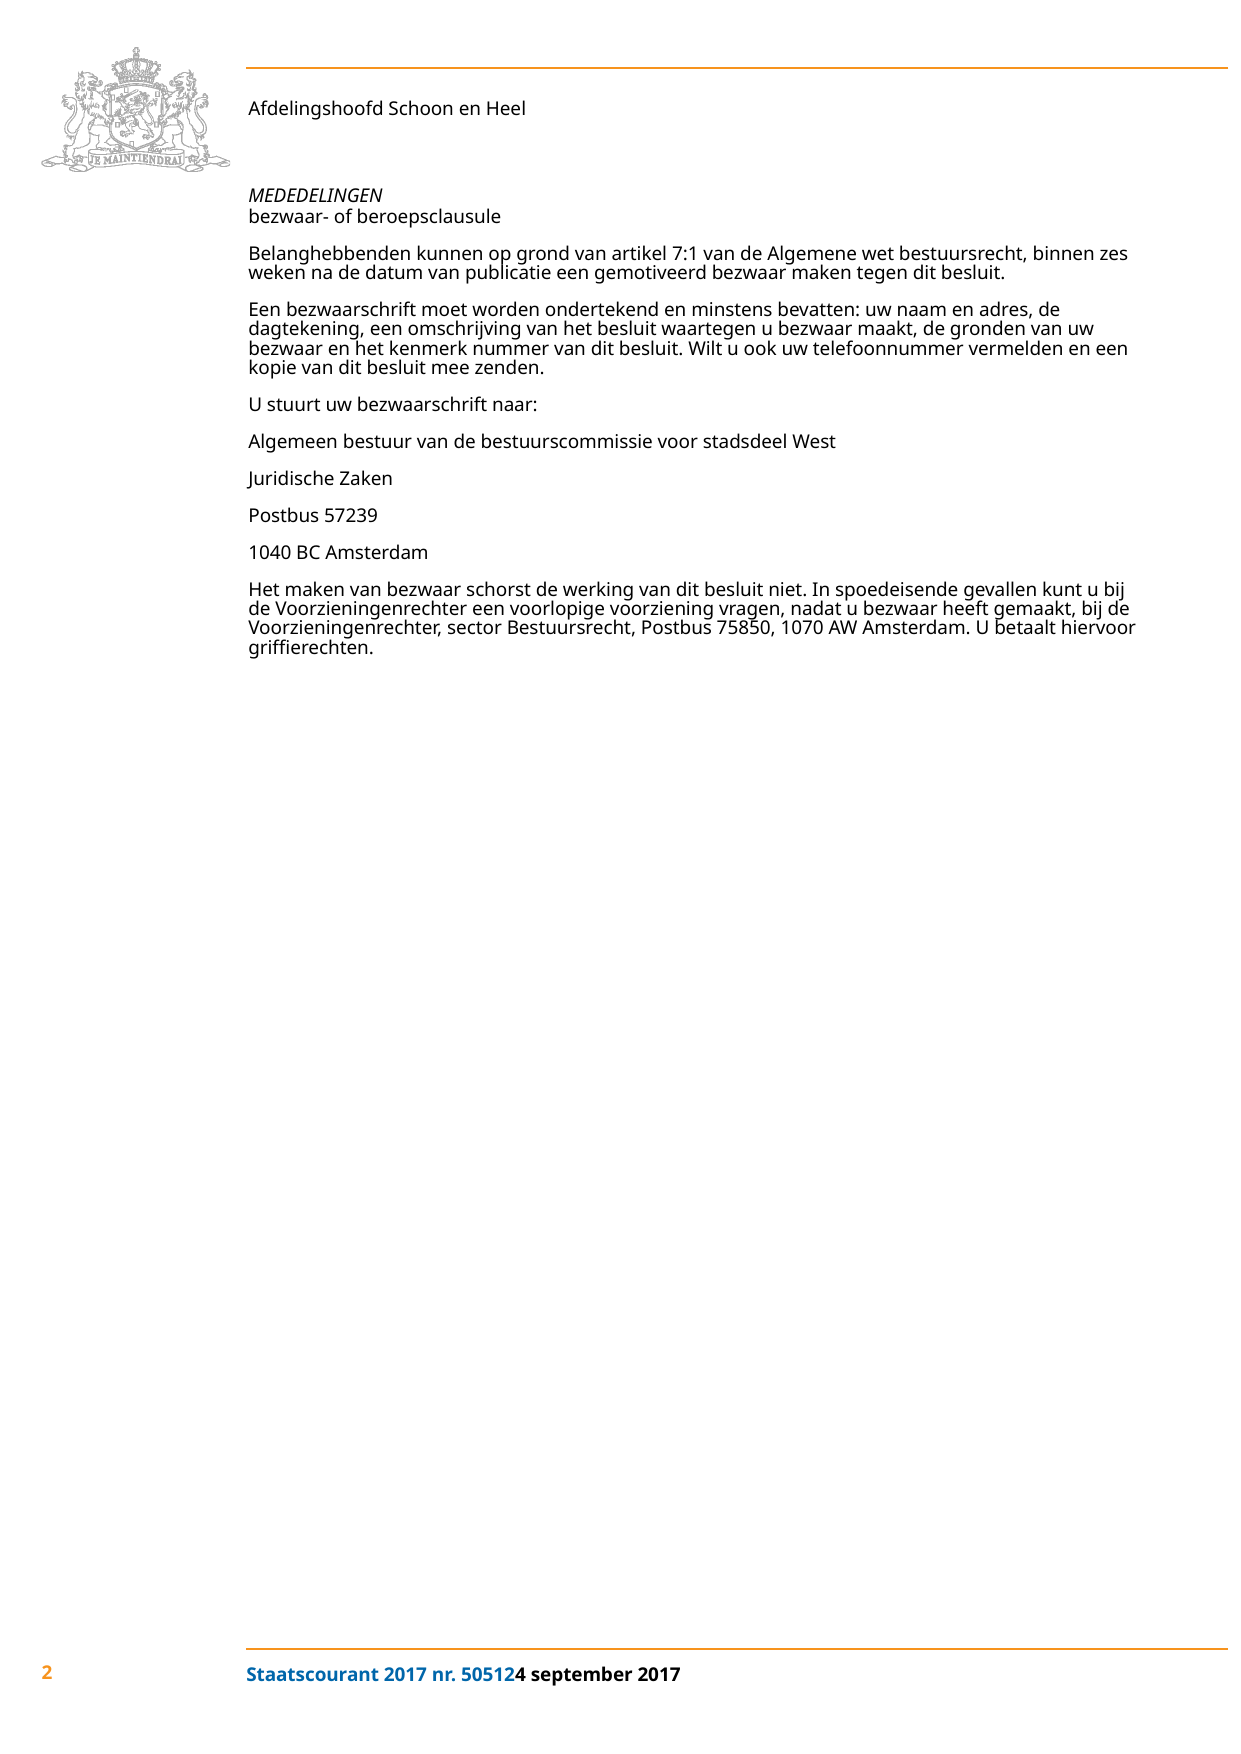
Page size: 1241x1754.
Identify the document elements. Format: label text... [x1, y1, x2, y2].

text Het maken van bezwaar schorst de werking van dit besluit niet. In spoedeisende gevallen kunt u bij de Voorzieningenrechter een voorlopige voorziening vragen, nadat u bezwaar heeft gemaakt, bij de Voorzieningenrechter, sector Bestuursrecht, Postbus 75850, 1070 AW Amsterdam. U betaalt hiervoor griffierechten. [248, 581, 1152, 658]
text U stuurt uw bezwaarschrift naar: [248, 396, 1152, 415]
text Afdelingshoofd Schoon en Heel [248, 95, 1152, 121]
text Een bezwaarschrift moet worden ondertekend en minstens bevatten: uw naam en adres, de dagtekening, een omschrijving van het besluit waartegen u bezwaar maakt, de gronden van uw bezwaar en het kenmerk nummer van dit besluit. Wilt u ook uw telefoonnummer vermelden en een kopie van dit besluit mee zenden. [248, 301, 1152, 378]
text Belanghebbenden kunnen op grond van artikel 7:1 van de Algemene wet bestuursrecht, binnen zes weken na de datum van publicatie een gemotiveerd bezwaar maken tegen dit besluit. [248, 245, 1152, 283]
picture [41, 47, 231, 172]
text MEDEDELINGEN [248, 182, 1152, 208]
text Algemeen bestuur van de bestuurscommissie voor stadsdeel West [248, 433, 1152, 452]
text bezwaar- of beroepsclausule [248, 208, 1152, 227]
text 1040 BC Amsterdam [248, 544, 1152, 563]
text Postbus 57239 [248, 507, 1152, 526]
text Juridische Zaken [248, 470, 1152, 489]
